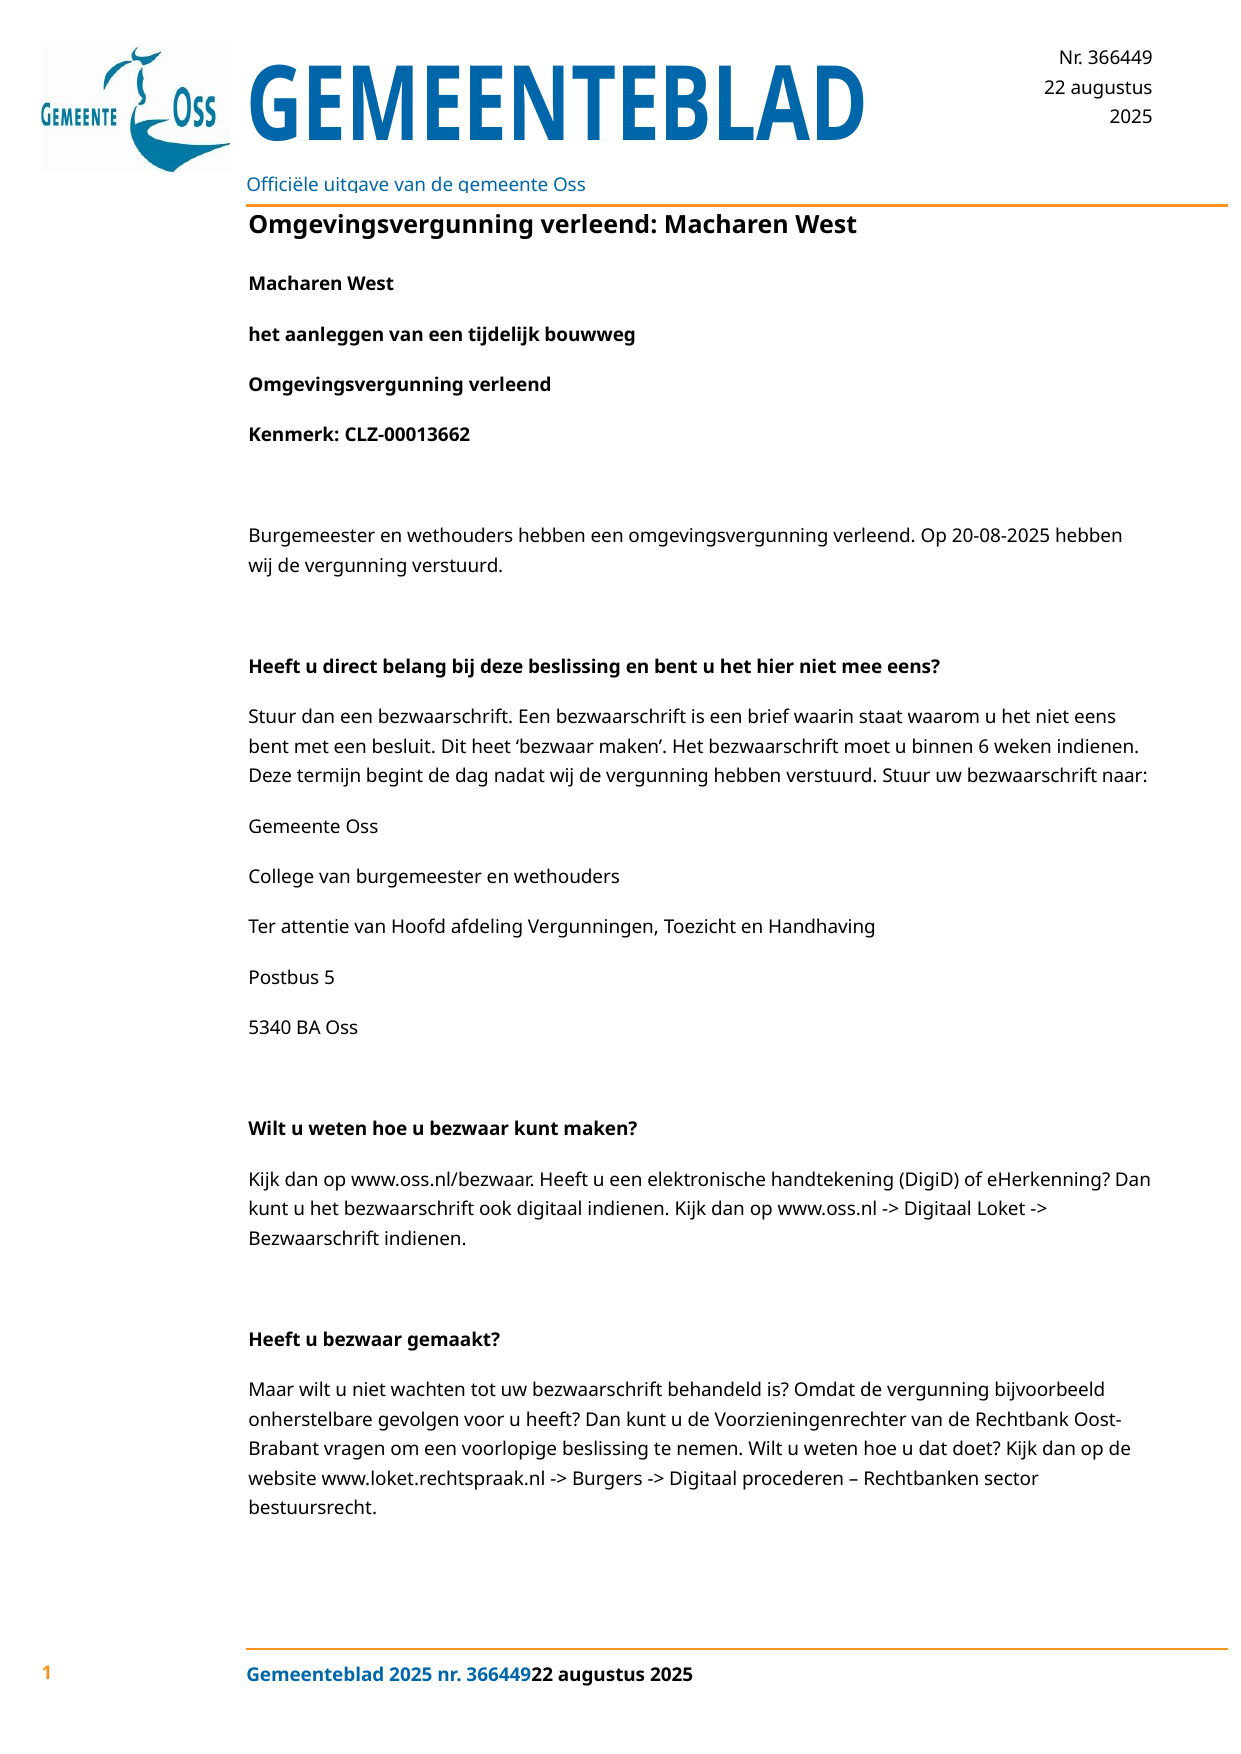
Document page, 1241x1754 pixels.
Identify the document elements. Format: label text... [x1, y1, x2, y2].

text Gemeente Oss [248, 813, 1152, 838]
text College van burgemeester en wethouders [248, 863, 1152, 889]
text Kijk dan op www.oss.nl/bezwaar. Heeft u een elektronische handtekening (DigiD) of eHerkenning? Dan kunt u het bezwaarschrift ook digitaal indienen. Kijk dan op www.oss.nl -> Digitaal Loket -> Bezwaarschrift indienen. [248, 1166, 1152, 1251]
text Stuur dan een bezwaarschrift. Een bezwaarschrift is een brief waarin staat waarom u het niet eens bent met een besluit. Dit heet ‘bezwaar maken’. Het bezwaarschrift moet u binnen 6 weken indienen. Deze termijn begint de dag nadat wij de vergunning hebben verstuurd. Stuur uw bezwaarschrift naar: [248, 703, 1152, 788]
text het aanleggen van een tijdelijk bouwweg [248, 321, 1152, 346]
text 5340 BA Oss [248, 1014, 1152, 1040]
text Ter attentie van Hoofd afdeling Vergunningen, Toezicht en Handhaving [248, 914, 1152, 939]
text Burgemeester en wethouders hebben een omgevingsvergunning verleend. Op 20-08-2025 hebben wij de vergunning verstuurd. [248, 522, 1152, 578]
text Postbus 5 [248, 964, 1152, 990]
text Heeft u direct belang bij deze beslissing en bent u het hier niet mee eens? [248, 653, 1152, 678]
text Maar wilt u niet wachten tot uw bezwaarschrift behandeld is? Omdat de vergunning bijvoorbeeld onherstelbare gevolgen voor u heeft? Dan kunt u de Voorzieningenrechter van de Rechtbank Oost-Brabant vragen om een voorlopige beslissing te nemen. Wilt u weten hoe u dat doet? Kijk dan op de website www.loket.rechtspraak.nl -> Burgers -> Digitaal procederen – Rechtbanken sector bestuursrecht. [248, 1376, 1152, 1520]
picture [41, 47, 231, 172]
text Macharen West [248, 270, 1152, 296]
text Omgevingsvergunning verleend: Macharen West [248, 207, 1152, 241]
text Kenmerk: CLZ-00013662 [248, 422, 1152, 447]
text Heeft u bezwaar gemaakt? [248, 1326, 1152, 1351]
text Omgevingsvergunning verleend [248, 371, 1152, 397]
text Wilt u weten hoe u bezwaar kunt maken? [248, 1115, 1152, 1141]
